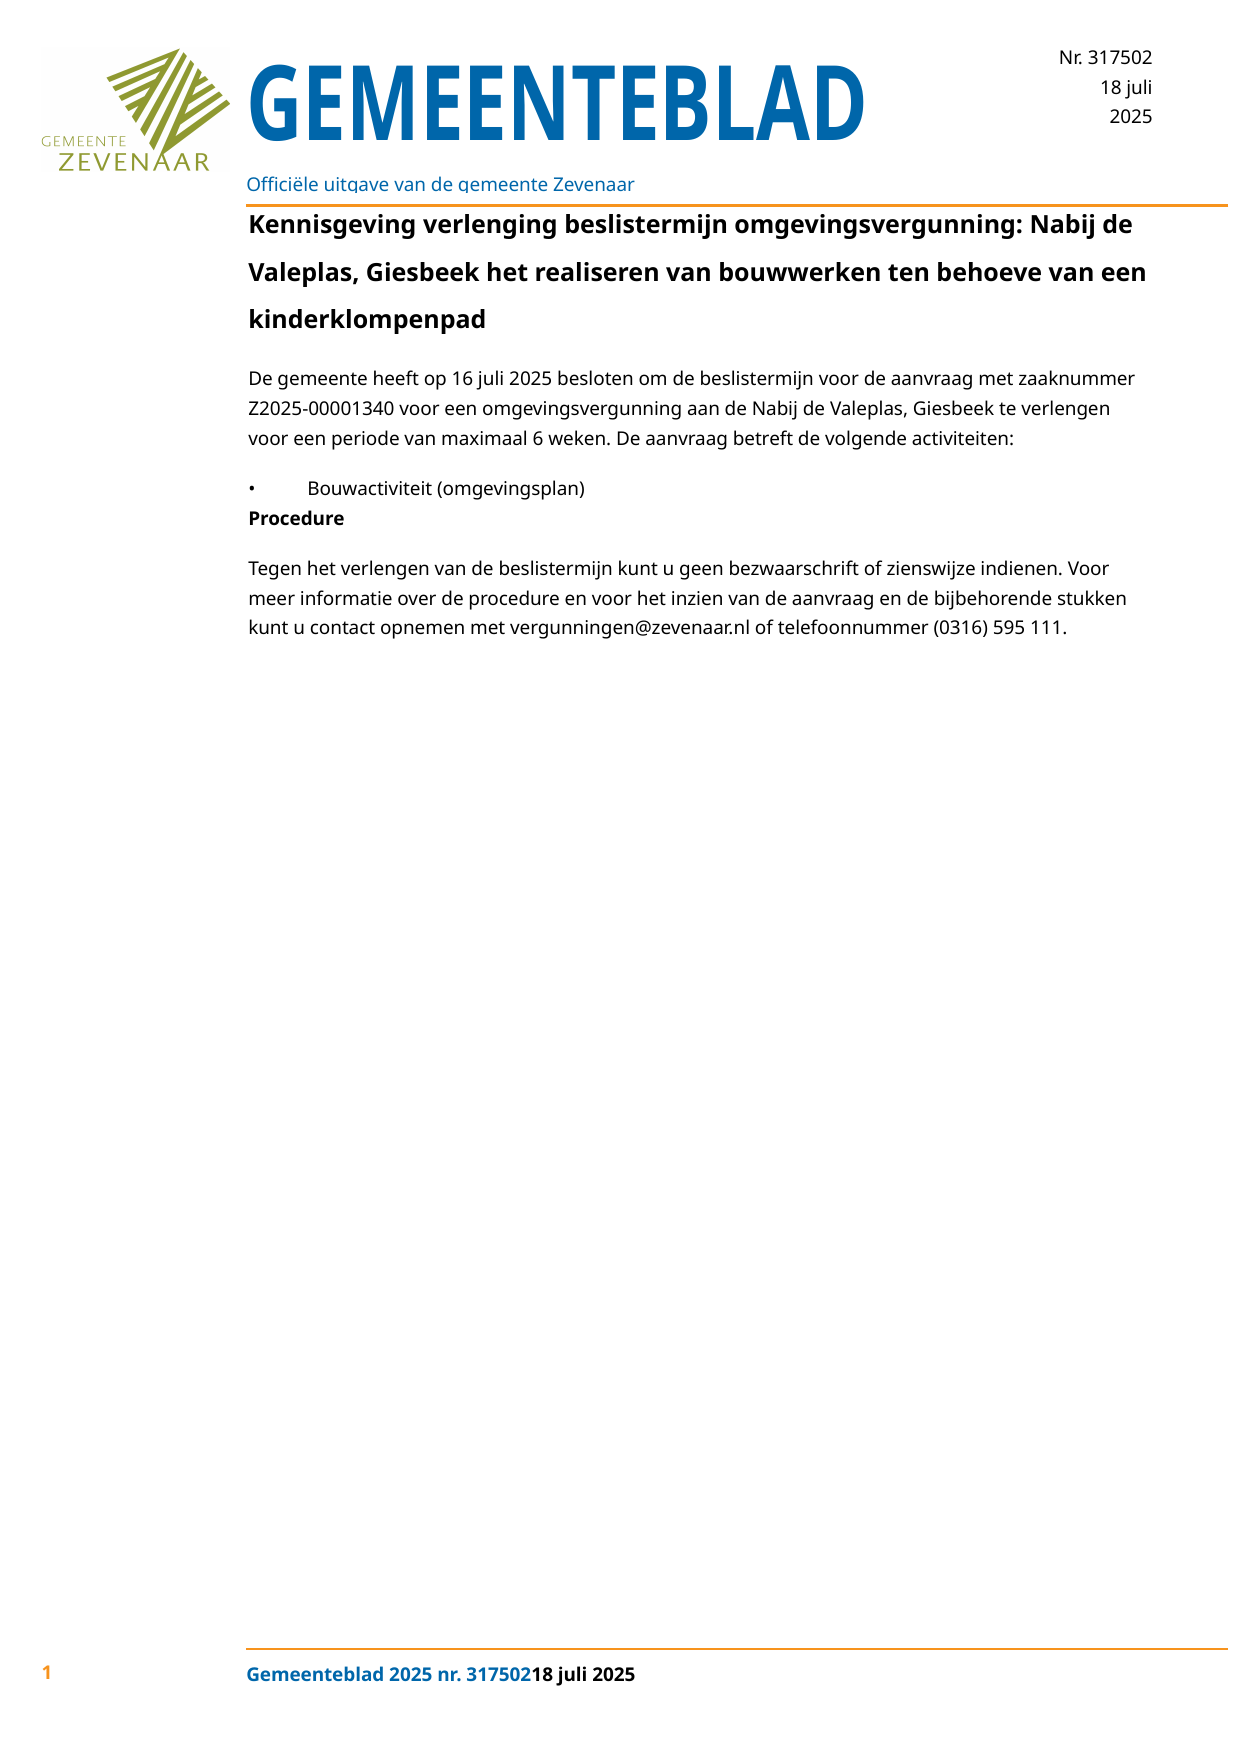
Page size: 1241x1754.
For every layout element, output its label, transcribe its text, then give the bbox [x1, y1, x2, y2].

text Procedure [248, 505, 1152, 530]
list Bouwactiviteit (omgevingsplan) [248, 475, 1152, 501]
picture [41, 47, 231, 172]
text Tegen het verlengen van de beslistermijn kunt u geen bezwaarschrift of zienswijze indienen. Voor meer informatie over de procedure en voor het inzien van de aanvraag en de bijbehorende stukken kunt u contact opnemen met vergunningen@zevenaar.nl of telefoonnummer (0316) 595 111. [248, 555, 1152, 640]
text De gemeente heeft op 16 juli 2025 besloten om de beslistermijn voor de aanvraag met zaaknummer Z2025-00001340 voor een omgevingsvergunning aan de Nabij de Valeplas, Giesbeek te verlengen voor een periode van maximaal 6 weken. De aanvraag betreft de volgende activiteiten: [248, 366, 1152, 450]
text Kennisgeving verlenging beslistermijn omgevingsvergunning: Nabij de Valeplas, Giesbeek het realiseren van bouwwerken ten behoeve van een kinderklompenpad [248, 207, 1152, 336]
